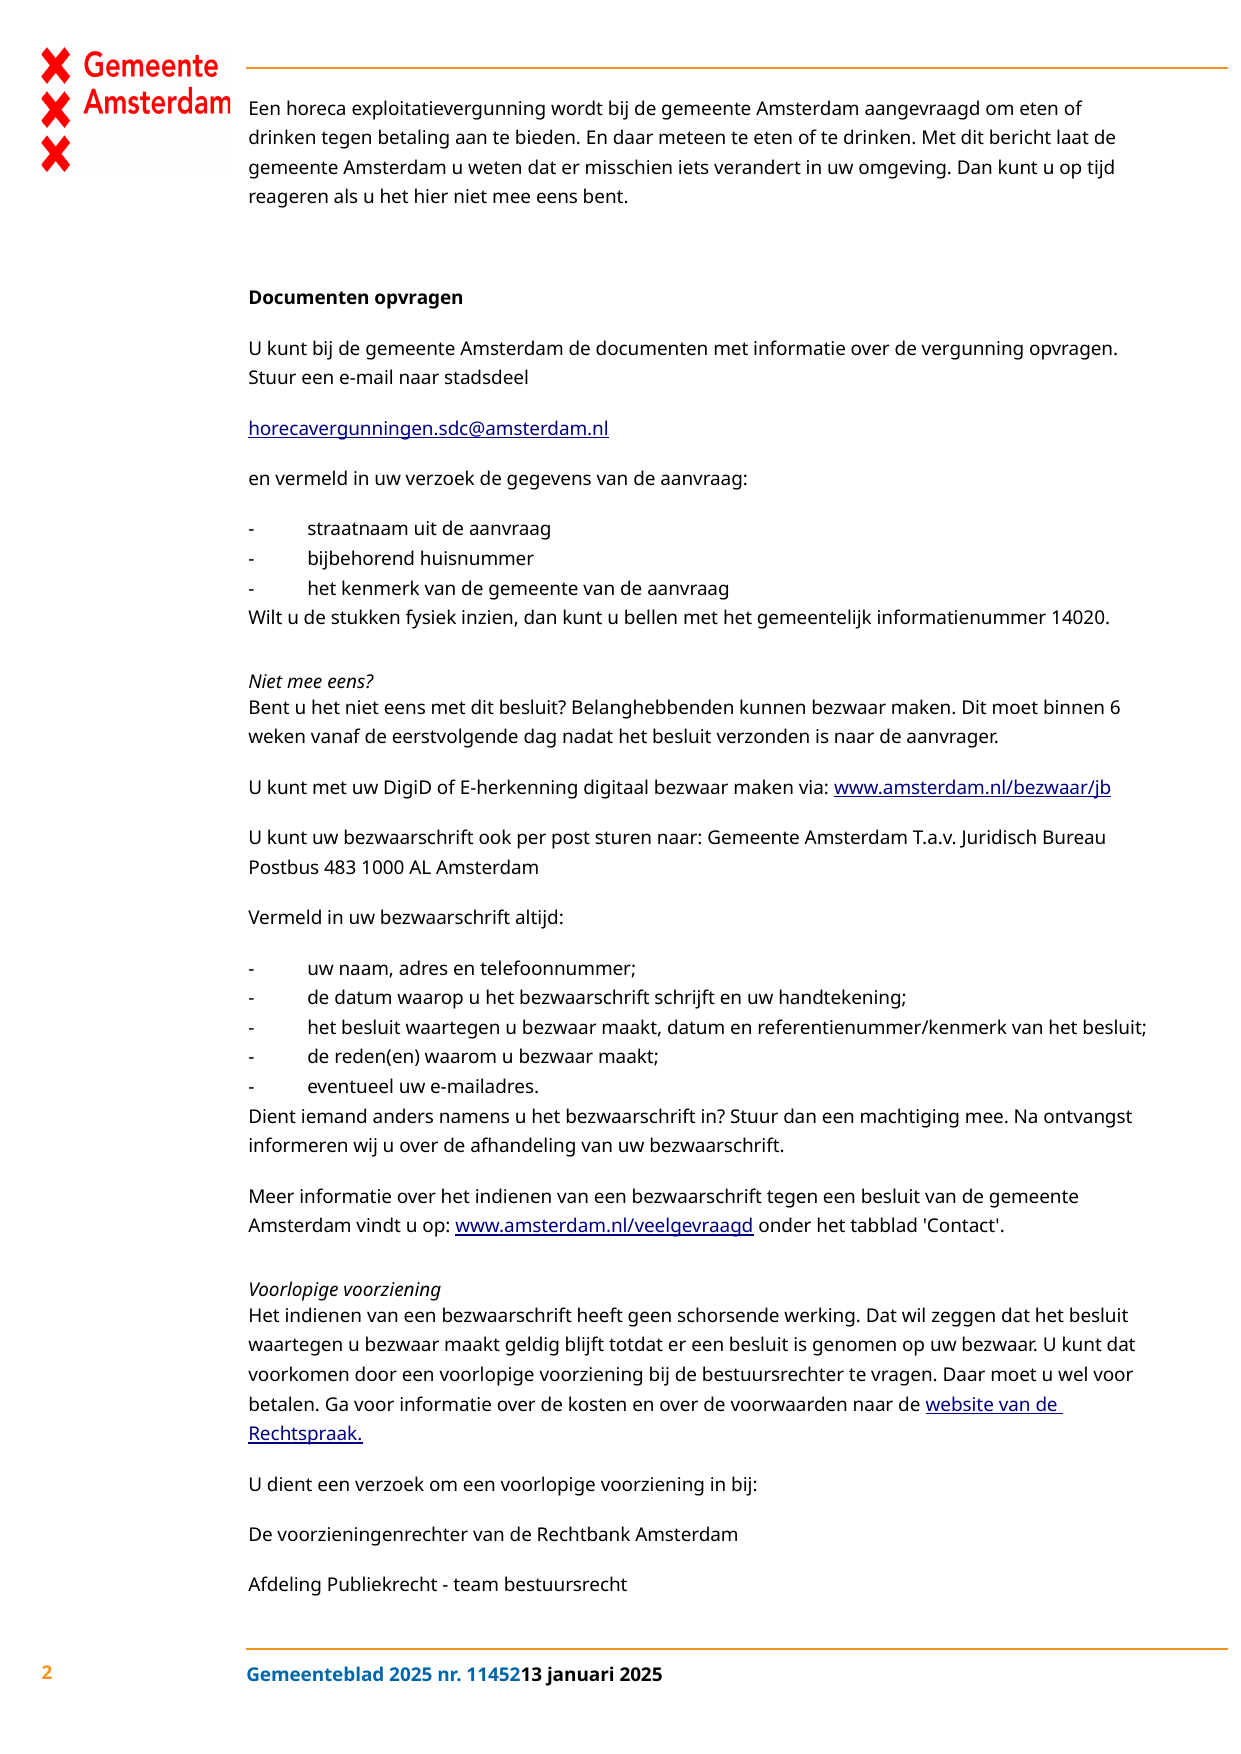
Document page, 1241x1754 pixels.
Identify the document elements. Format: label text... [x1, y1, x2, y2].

text Bent u het niet eens met dit besluit? Belanghebbenden kunnen bezwaar maken. Dit moet binnen 6 weken vanaf de eerstvolgende dag nadat het besluit verzonden is naar de aanvrager. [248, 694, 1152, 749]
list het besluit waartegen u bezwaar maakt, datum en referentienummer/kenmerk van het besluit; [248, 1014, 1152, 1040]
text Meer informatie over het indienen van een bezwaarschrift tegen een besluit van de gemeente Amsterdam vindt u op: www.amsterdam.nl/veelgevraagd onder het tabblad 'Contact'. [248, 1183, 1152, 1238]
text Voorlopige voorziening [248, 1276, 1152, 1302]
text en vermeld in uw verzoek de gegevens van de aanvraag: [248, 465, 1152, 491]
text U dient een verzoek om een voorlopige voorziening in bij: [248, 1471, 1152, 1497]
text U kunt met uw DigiD of E-herkenning digitaal bezwaar maken via: www.amsterdam.nl/bezwaar/jb [248, 774, 1152, 800]
text Niet mee eens? [248, 668, 1152, 694]
text Wilt u de stukken fysiek inzien, dan kunt u bellen met het gemeentelijk informatienummer 14020. [248, 604, 1152, 630]
text Dient iemand anders namens u het bezwaarschrift in? Stuur dan een machtiging mee. Na ontvangst informeren wij u over de afhandeling van uw bezwaarschrift. [248, 1103, 1152, 1158]
text Een horeca exploitatievergunning wordt bij de gemeente Amsterdam aangevraagd om eten of drinken tegen betaling aan te bieden. En daar meteen te eten of te drinken. Met dit bericht laat de gemeente Amsterdam u weten dat er misschien iets verandert in uw omgeving. Dan kunt u op tijd reageren als u het hier niet mee eens bent. [248, 95, 1152, 209]
list uw naam, adres en telefoonnummer; [248, 955, 1152, 981]
text U kunt uw bezwaarschrift ook per post sturen naar: Gemeente Amsterdam T.a.v. Juridisch Bureau Postbus 483 1000 AL Amsterdam [248, 824, 1152, 880]
text De voorzieningenrechter van de Rechtbank Amsterdam [248, 1521, 1152, 1547]
picture [41, 47, 231, 172]
list de reden(en) waarom u bezwaar maakt; [248, 1044, 1152, 1069]
text Vermeld in uw bezwaarschrift altijd: [248, 904, 1152, 930]
list bijbehorend huisnummer [248, 545, 1152, 571]
text horecavergunningen.sdc@amsterdam.nl [248, 415, 1152, 441]
text Afdeling Publiekrecht - team bestuursrecht [248, 1572, 1152, 1597]
list straatnaam uit de aanvraag [248, 516, 1152, 541]
text Het indienen van een bezwaarschrift heeft geen schorsende werking. Dat wil zeggen dat het besluit waartegen u bezwaar maakt geldig blijft totdat er een besluit is genomen op uw bezwaar. U kunt dat voorkomen door een voorlopige voorziening bij de bestuursrechter te vragen. Daar moet u wel voor betalen. Ga voor informatie over de kosten en over de voorwaarden naar de website van de Rechtspraak. [248, 1302, 1152, 1446]
text Documenten opvragen [248, 284, 1152, 310]
text U kunt bij de gemeente Amsterdam de documenten met informatie over de vergunning opvragen. Stuur een e-mail naar stadsdeel [248, 335, 1152, 390]
list eventueel uw e-mailadres. [248, 1073, 1152, 1099]
list het kenmerk van de gemeente van de aanvraag [248, 575, 1152, 601]
list de datum waarop u het bezwaarschrift schrijft en uw handtekening; [248, 984, 1152, 1010]
